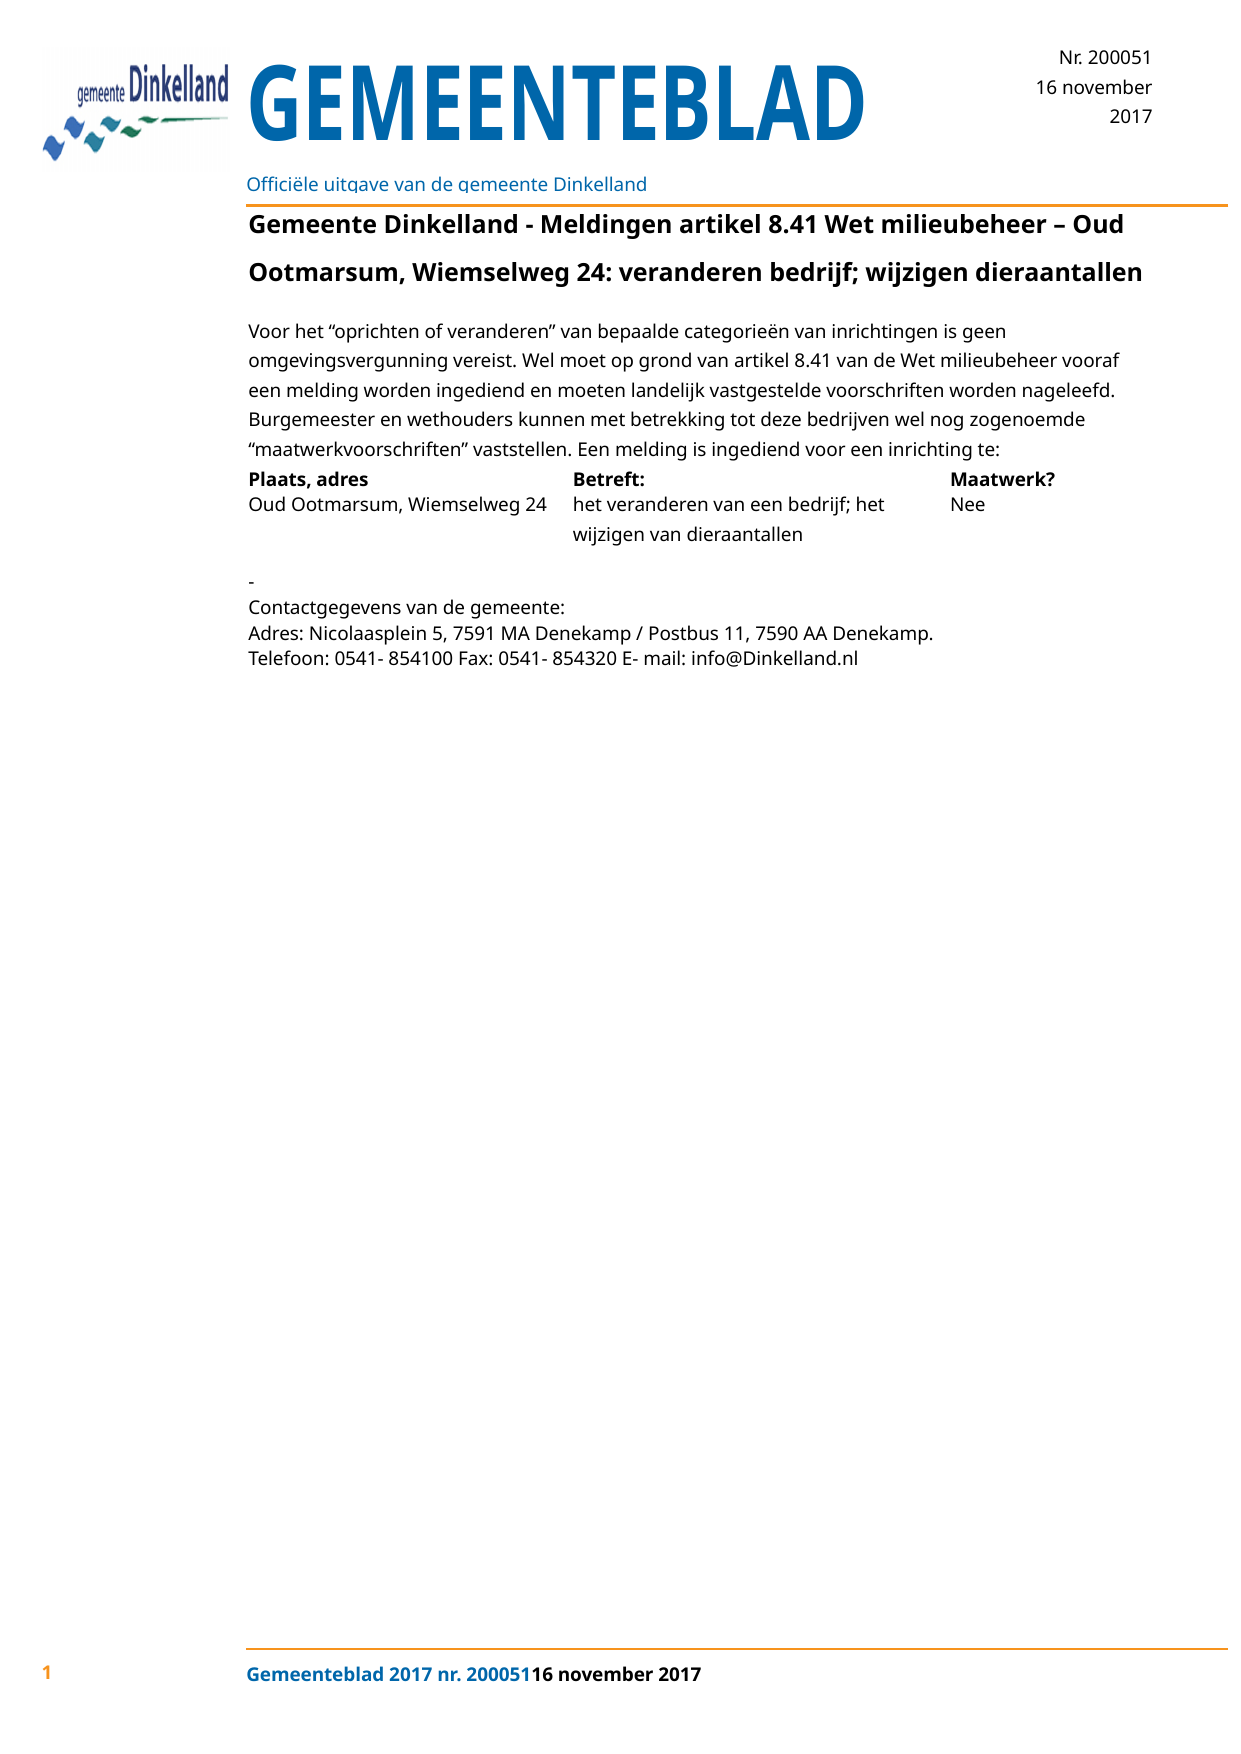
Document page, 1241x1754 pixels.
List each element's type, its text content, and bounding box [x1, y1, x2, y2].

table_cell Oud Ootmarsum, Wiemselweg 24 [248, 492, 573, 547]
text Telefoon: 0541- 854100 Fax: 0541- 854320 E- mail: info@Dinkelland.nl [248, 646, 1152, 671]
table_cell het veranderen van een bedrijf; het wijzigen van dieraantallen [573, 492, 950, 547]
text Voor het “oprichten of veranderen” van bepaalde categorieën van inrichtingen is geen omgevingsvergunning vereist. Wel moet op grond van artikel 8.41 van de Wet milieubeheer vooraf een melding worden ingediend en moeten landelijk vastgestelde voorschriften worden nageleefd. Burgemeester en wethouders kunnen met betrekking tot deze bedrijven wel nog zogenoemde “maatwerkvoorschriften” vaststellen. Een melding is ingediend voor een inrichting te: [248, 318, 1152, 462]
text - [248, 568, 1152, 594]
text Gemeente Dinkelland - Meldingen artikel 8.41 Wet milieubeheer – Oud Ootmarsum, Wiemselweg 24: veranderen bedrijf; wijzigen dieraantallen [248, 207, 1152, 288]
table_header Maatwerk? [950, 466, 1152, 492]
picture [41, 47, 231, 172]
text Adres: Nicolaasplein 5, 7591 MA Denekamp / Postbus 11, 7590 AA Denekamp. [248, 620, 1152, 646]
table_header Plaats, adres [248, 466, 573, 492]
table_header Betreft: [573, 466, 950, 492]
table_cell Nee [950, 492, 1152, 547]
text Contactgegevens van de gemeente: [248, 594, 1152, 620]
